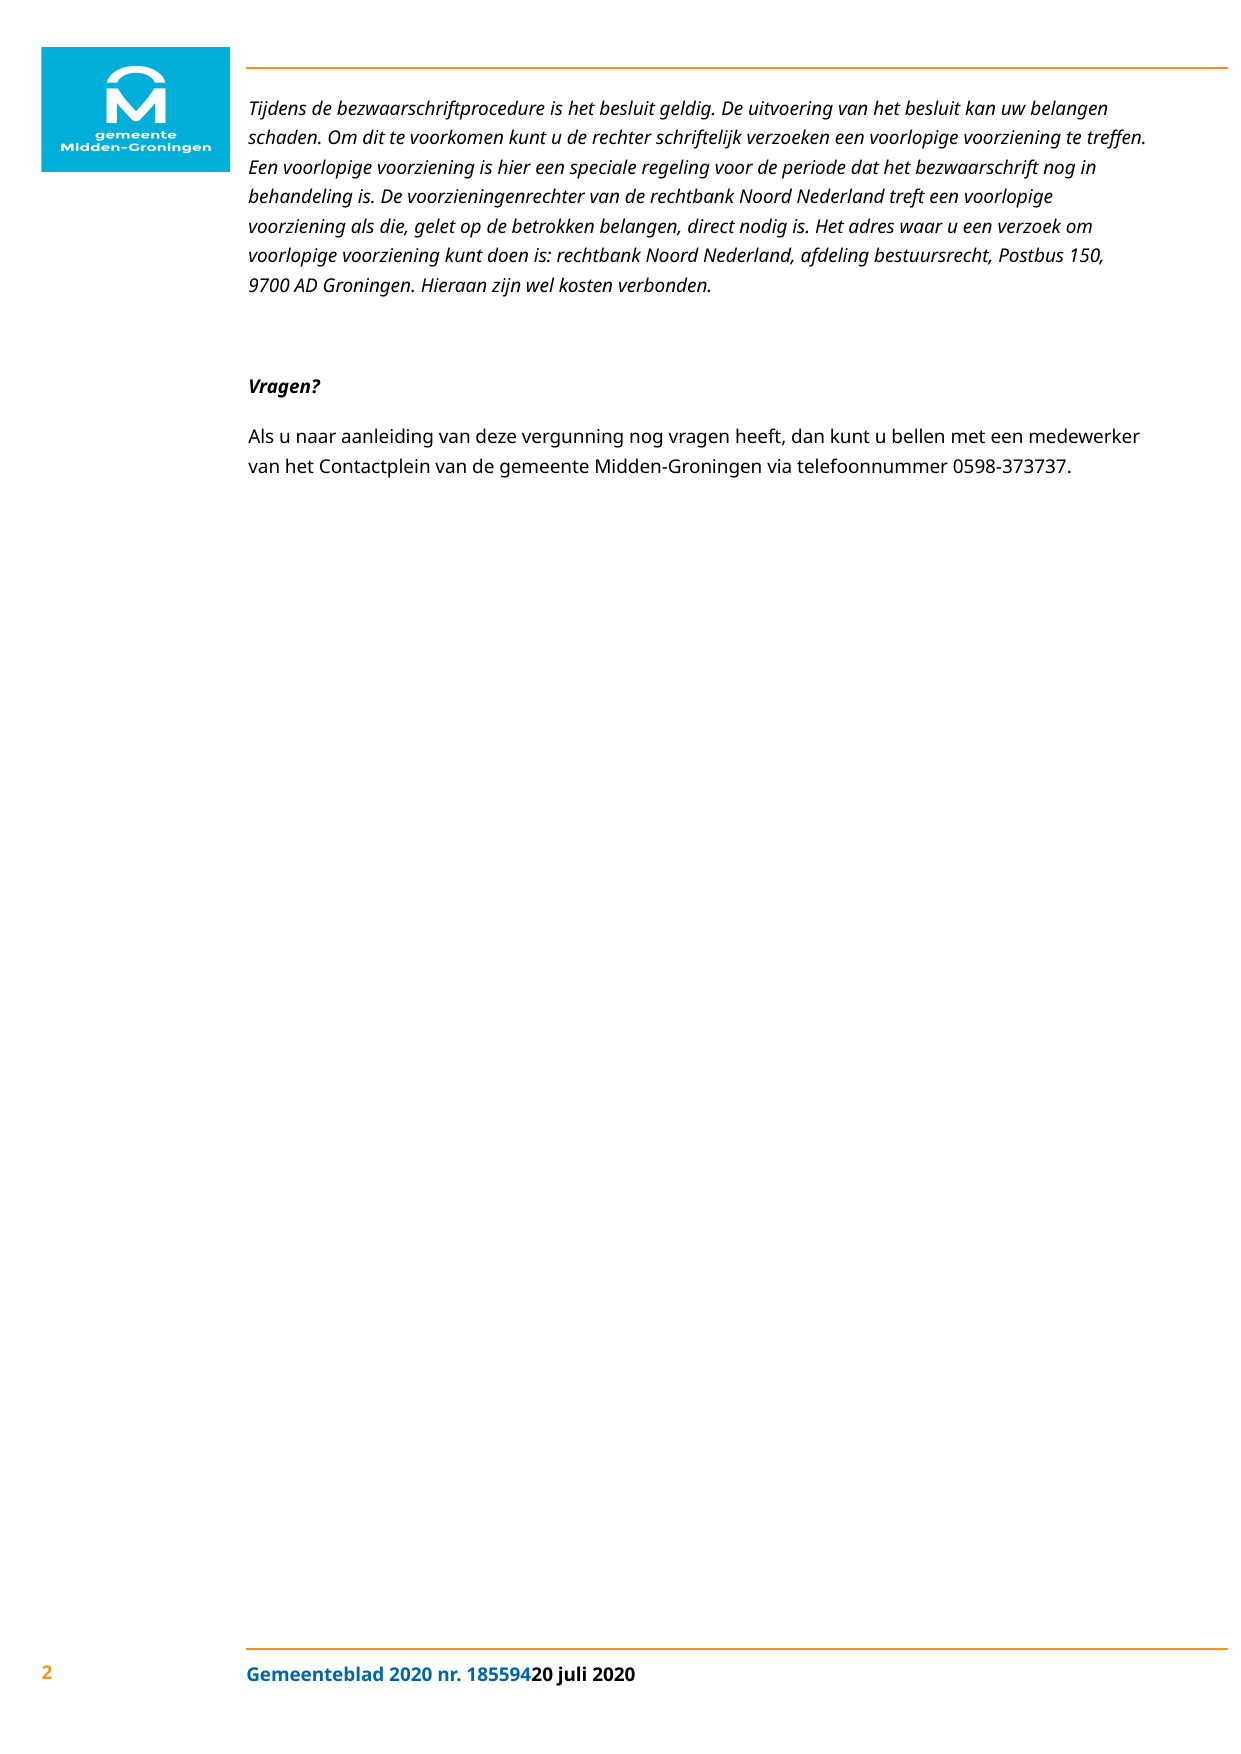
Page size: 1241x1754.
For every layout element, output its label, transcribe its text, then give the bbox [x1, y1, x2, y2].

text Tijdens de bezwaarschriftprocedure is het besluit geldig. De uitvoering van het besluit kan uw belangen schaden. Om dit te voorkomen kunt u de rechter schriftelijk verzoeken een voorlopige voorziening te treffen. Een voorlopige voorziening is hier een speciale regeling voor de periode dat het bezwaarschrift nog in behandeling is. De voorzieningenrechter van de rechtbank Noord Nederland treft een voorlopige voorziening als die, gelet op de betrokken belangen, direct nodig is. Het adres waar u een verzoek om voorlopige voorziening kunt doen is: rechtbank Noord Nederland, afdeling bestuursrecht, Postbus 150, 9700 AD Groningen. Hieraan zijn wel kosten verbonden. [248, 95, 1152, 298]
text Als u naar aanleiding van deze vergunning nog vragen heeft, dan kunt u bellen met een medewerker van het Contactplein van de gemeente Midden-Groningen via telefoonnummer 0598-373737. [248, 423, 1152, 479]
picture [107, 89, 165, 122]
picture [108, 66, 164, 82]
text Vragen? [248, 373, 1152, 399]
picture [184, 146, 190, 153]
